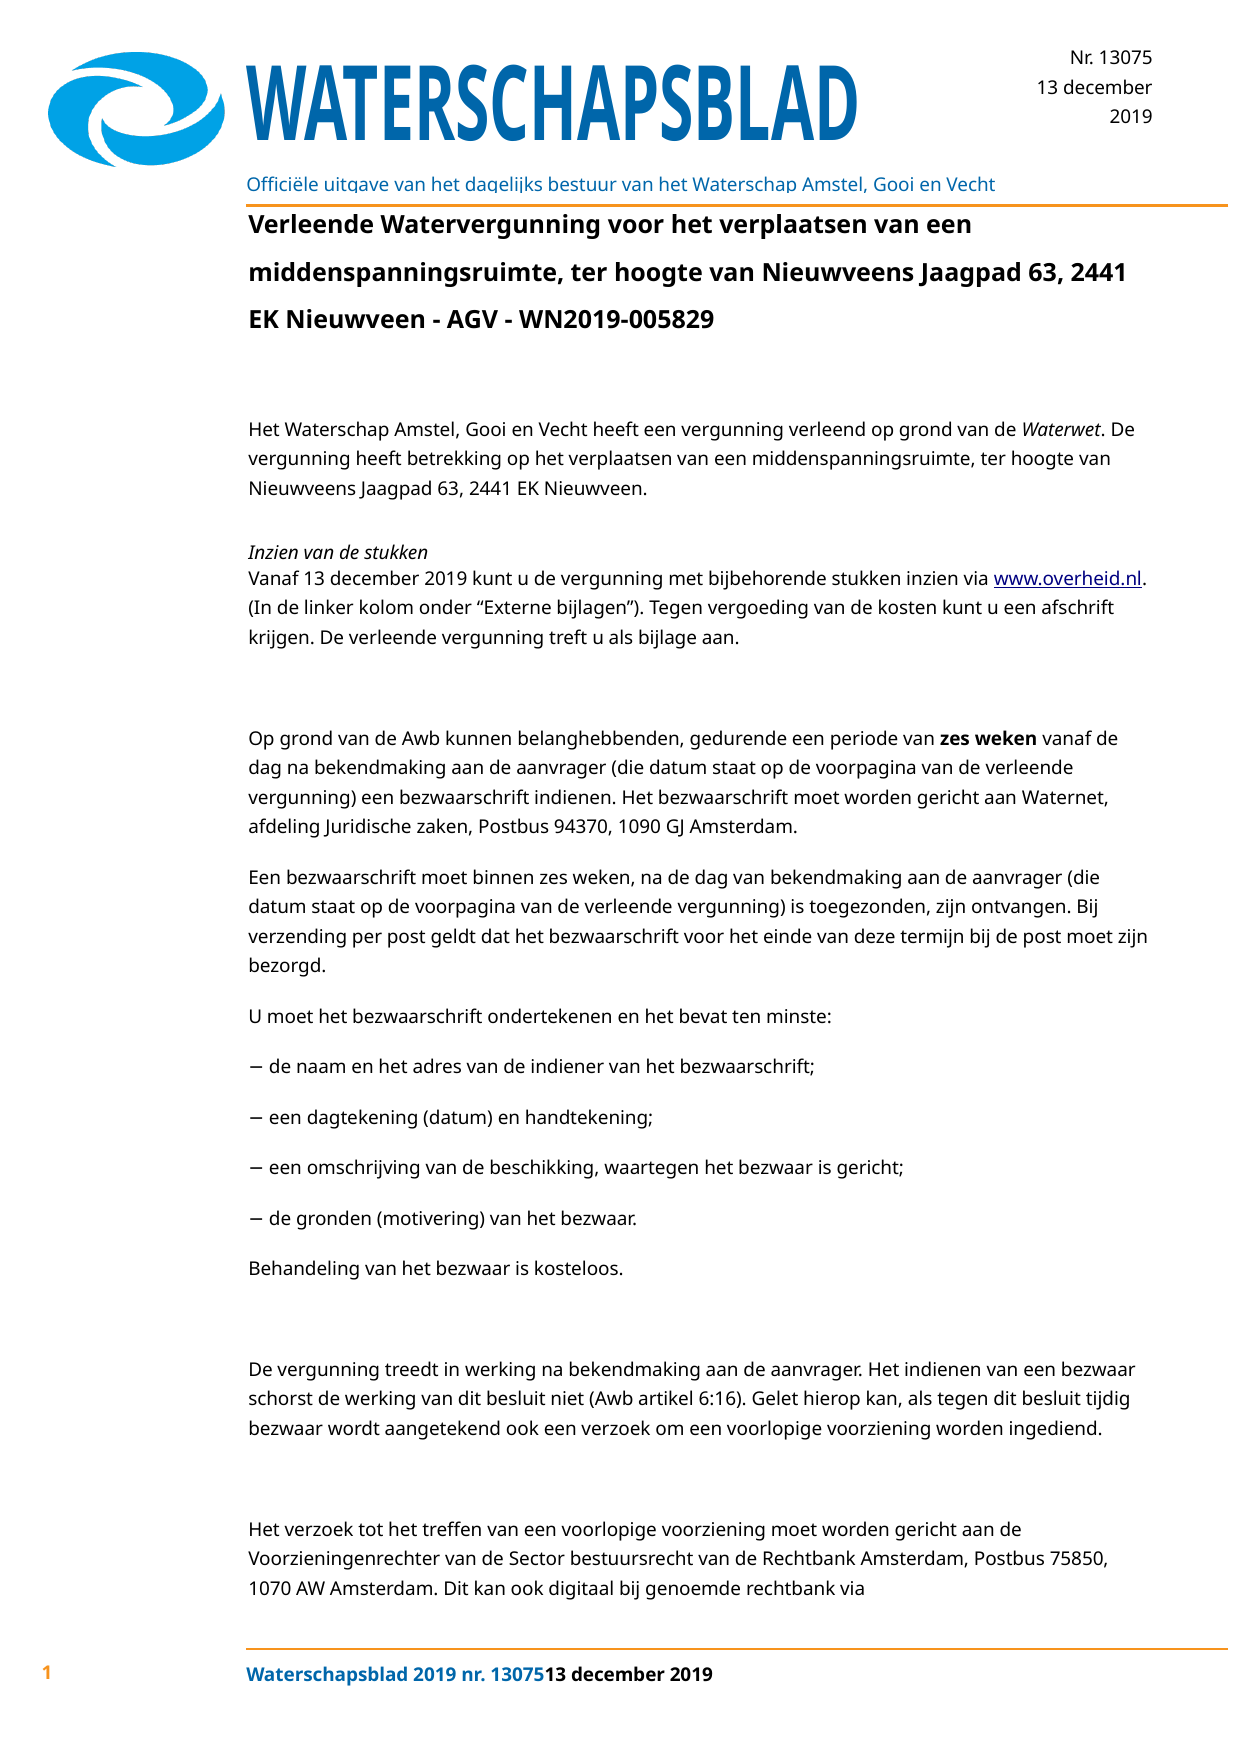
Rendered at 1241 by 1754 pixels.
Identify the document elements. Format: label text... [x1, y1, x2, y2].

text Het Waterschap Amstel, Gooi en Vecht heeft een vergunning verleend op grond van de Waterwet. De vergunning heeft betrekking op het verplaatsen van een middenspanningsruimte, ter hoogte van Nieuwveens Jaagpad 63, 2441 EK Nieuwveen. [248, 416, 1152, 501]
picture [41, 47, 231, 172]
text U moet het bezwaarschrift ondertekenen en het bevat ten minste: [248, 1003, 1152, 1029]
text De vergunning treedt in werking na bekendmaking aan de aanvrager. Het indienen van een bezwaar schorst de werking van dit besluit niet (Awb artikel 6:16). Gelet hierop kan, als tegen dit besluit tijdig bezwaar wordt aangetekend ook een verzoek om een voorlopige voorziening worden ingediend. [248, 1356, 1152, 1441]
text Behandeling van het bezwaar is kosteloos. [248, 1255, 1152, 1281]
text Het verzoek tot het treffen van een voorlopige voorziening moet worden gericht aan de Voorzieningenrechter van de Sector bestuursrecht van de Rechtbank Amsterdam, Postbus 75850, 1070 AW Amsterdam. Dit kan ook digitaal bij genoemde rechtbank via [248, 1516, 1152, 1601]
text Een bezwaarschrift moet binnen zes weken, na de dag van bekendmaking aan de aanvrager (die datum staat op de voorpagina van de verleende vergunning) is toegezonden, zijn ontvangen. Bij verzending per post geldt dat het bezwaarschrift voor het einde van deze termijn bij de post moet zijn bezorgd. [248, 864, 1152, 978]
text Op grond van de Awb kunnen belanghebbenden, gedurende een periode van zes weken vanaf de dag na bekendmaking aan de aanvrager (die datum staat op de voorpagina van de verleende vergunning) een bezwaarschrift indienen. Het bezwaarschrift moet worden gericht aan Waternet, afdeling Juridische zaken, Postbus 94370, 1090 GJ Amsterdam. [248, 725, 1152, 839]
text − de naam en het adres van de indiener van het bezwaarschrift; [248, 1053, 1152, 1079]
text − een omschrijving van de beschikking, waartegen het bezwaar is gericht; [248, 1154, 1152, 1180]
text − de gronden (motivering) van het bezwaar. [248, 1205, 1152, 1231]
text Inzien van de stukken [248, 539, 1152, 565]
text − een dagtekening (datum) en handtekening; [248, 1104, 1152, 1130]
text Verleende Watervergunning voor het verplaatsen van een middenspanningsruimte, ter hoogte van Nieuwveens Jaagpad 63, 2441 EK Nieuwveen - AGV - WN2019-005829 [248, 207, 1152, 336]
text Vanaf 13 december 2019 kunt u de vergunning met bijbehorende stukken inzien via www.overheid.nl. (In de linker kolom onder “Externe bijlagen”). Tegen vergoeding van de kosten kunt u een afschrift krijgen. De verleende vergunning treft u als bijlage aan. [248, 565, 1152, 650]
